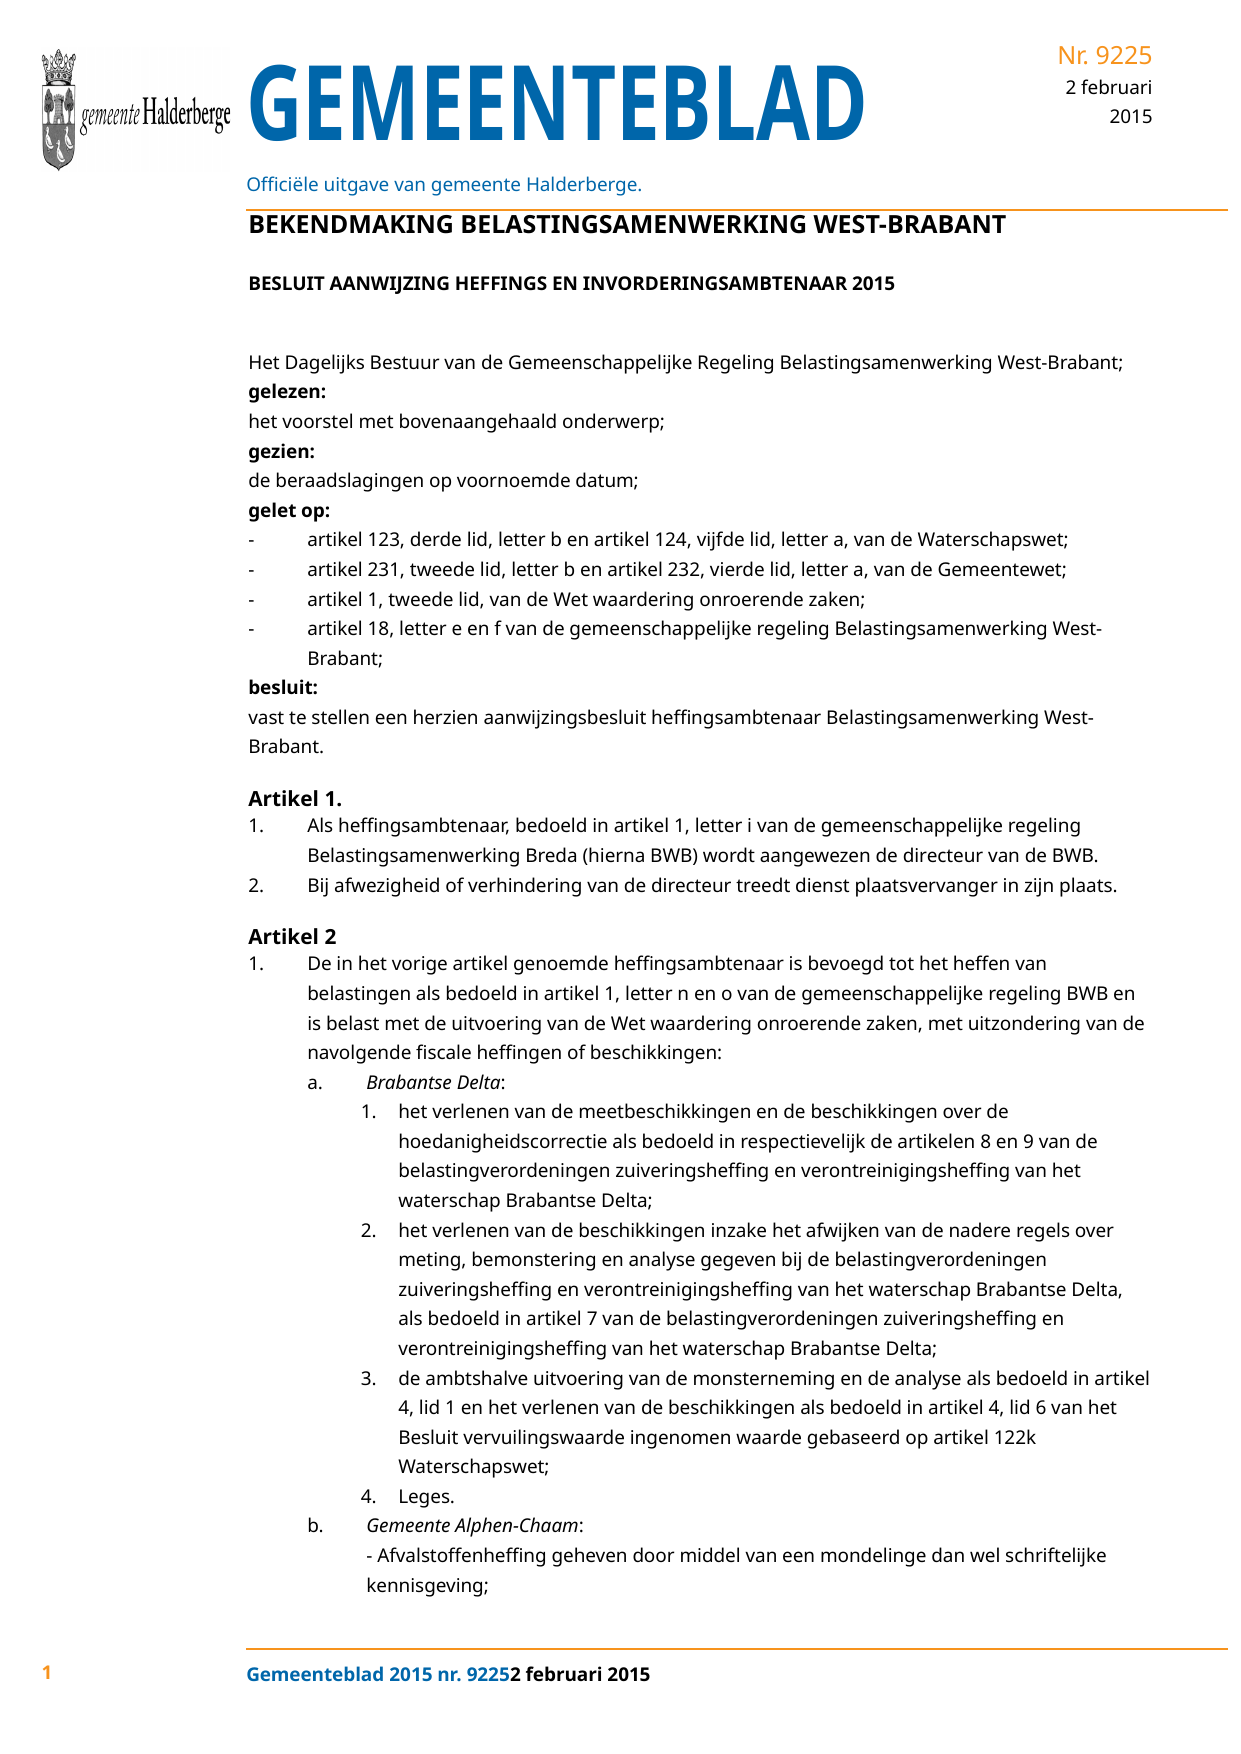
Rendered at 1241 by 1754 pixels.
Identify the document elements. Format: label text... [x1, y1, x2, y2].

picture [41, 47, 231, 172]
list Brabantse Delta: [307, 1069, 1152, 1095]
list Als heffingsambtenaar, bedoeld in artikel 1, letter i van de gemeenschappelijke regeling Belastingsamenwerking Breda (hierna BWB) wordt aangewezen de directeur van de BWB. [248, 813, 1152, 868]
text gezien: [248, 438, 1152, 464]
text gelezen: [248, 379, 1152, 404]
list artikel 123, derde lid, letter b en artikel 124, vijfde lid, letter a, van de Waterschapswet; [248, 527, 1152, 552]
list het verlenen van de beschikkingen inzake het afwijken van de nadere regels over meting, bemonstering en analyse gegeven bij de belastingverordeningen zuiveringsheffing en verontreinigingsheffing van het waterschap Brabantse Delta, als bedoeld in artikel 7 van de belastingverordeningen zuiveringsheffing en verontreinigingsheffing van het waterschap Brabantse Delta; [361, 1217, 1152, 1361]
list Gemeente Alphen-Chaam: [307, 1513, 1152, 1538]
list artikel 18, letter e en f van de gemeenschappelijke regeling Belastingsamenwerking West-Brabant; [248, 615, 1152, 671]
text Het Dagelijks Bestuur van de Gemeenschappelijke Regeling Belastingsamenwerking West-Brabant; [248, 349, 1152, 375]
text besluit: [248, 674, 1152, 700]
list De in het vorige artikel genoemde heffingsambtenaar is bevoegd tot het heffen van belastingen als bedoeld in artikel 1, letter n en o van de gemeenschappelijke regeling BWB en is belast met de uitvoering van de Wet waardering onroerende zaken, met uitzondering van de navolgende fiscale heffingen of beschikkingen: [248, 951, 1152, 1065]
list - Afvalstoffenheffing geheven door middel van een mondelinge dan wel schriftelijke kennisgeving; [307, 1542, 1152, 1598]
list het verlenen van de meetbeschikkingen en de beschikkingen over de hoedanigheidscorrectie als bedoeld in respectievelijk de artikelen 8 en 9 van de belastingverordeningen zuiveringsheffing en verontreinigingsheffing van het waterschap Brabantse Delta; [361, 1098, 1152, 1213]
list artikel 1, tweede lid, van de Wet waardering onroerende zaken; [248, 586, 1152, 612]
list artikel 231, tweede lid, letter b en artikel 232, vierde lid, letter a, van de Gemeentewet; [248, 556, 1152, 582]
text BESLUIT AANWIJZING HEFFINGS EN INVORDERINGSAMBTENAAR 2015 [248, 270, 1152, 296]
list de ambtshalve uitvoering van de monsterneming en de analyse als bedoeld in artikel 4, lid 1 en het verlenen van de beschikkingen als bedoeld in artikel 4, lid 6 van het Besluit vervuilingswaarde ingenomen waarde gebaseerd op artikel 122k Waterschapswet; [361, 1365, 1152, 1479]
list Bij afwezigheid of verhindering van de directeur treedt dienst plaatsvervanger in zijn plaats. [248, 872, 1152, 897]
text Artikel 1. [248, 784, 1152, 813]
text BEKENDMAKING BELASTINGSAMENWERKING WEST-BRABANT [248, 211, 1152, 241]
text Artikel 2 [248, 922, 1152, 951]
text vast te stellen een herzien aanwijzingsbesluit heffingsambtenaar Belastingsamenwerking West-Brabant. [248, 704, 1152, 759]
text de beraadslagingen op voornoemde datum; [248, 467, 1152, 493]
text het voorstel met bovenaangehaald onderwerp; [248, 408, 1152, 434]
text gelet op: [248, 497, 1152, 523]
list Leges. [361, 1483, 1152, 1509]
